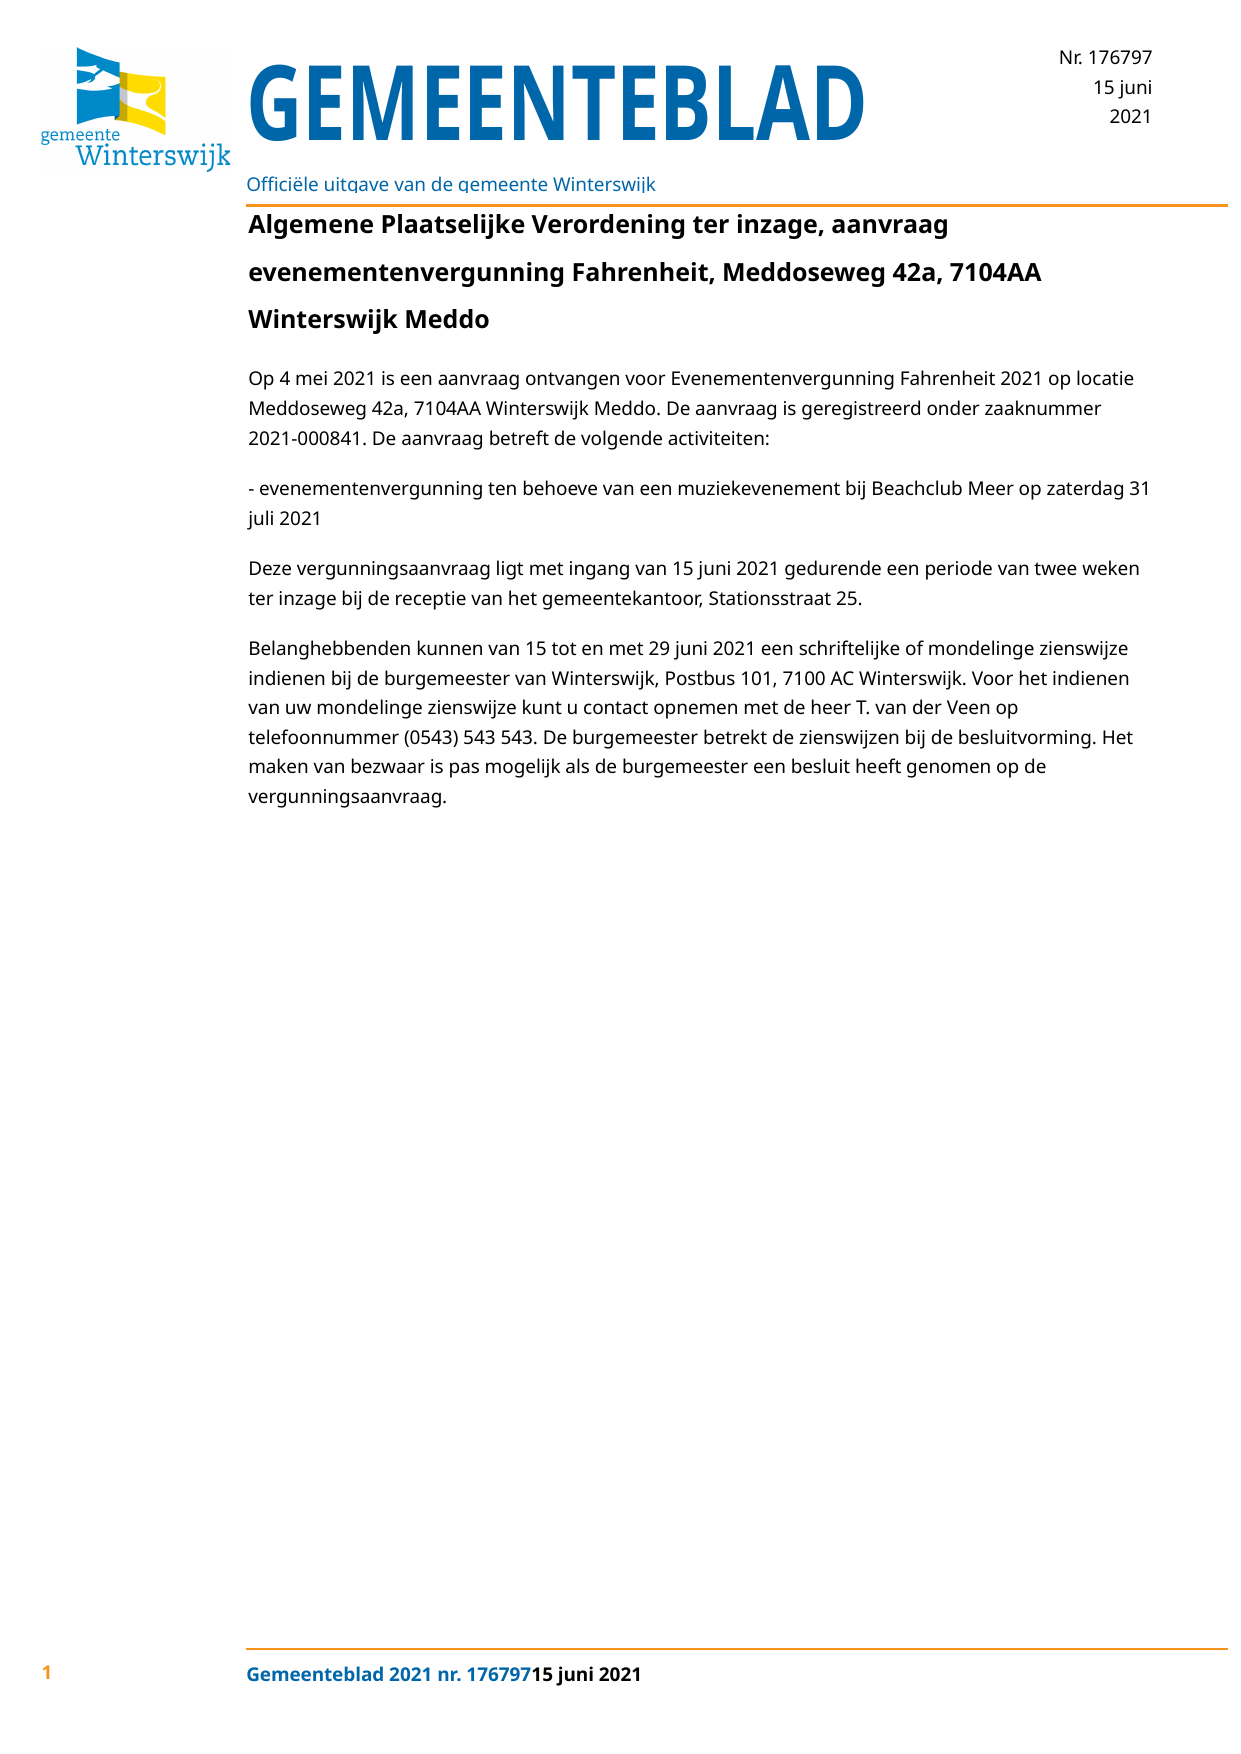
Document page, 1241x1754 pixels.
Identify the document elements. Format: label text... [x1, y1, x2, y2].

text Deze vergunningsaanvraag ligt met ingang van 15 juni 2021 gedurende een periode van twee weken ter inzage bij de receptie van het gemeentekantoor, Stationsstraat 25. [248, 555, 1152, 610]
text Algemene Plaatselijke Verordening ter inzage, aanvraag evenementenvergunning Fahrenheit, Meddoseweg 42a, 7104AA Winterswijk Meddo [248, 207, 1152, 336]
picture [41, 47, 231, 172]
text Belanghebbenden kunnen van 15 tot en met 29 juni 2021 een schriftelijke of mondelinge zienswijze indienen bij de burgemeester van Winterswijk, Postbus 101, 7100 AC Winterswijk. Voor het indienen van uw mondelinge zienswijze kunt u contact opnemen met de heer T. van der Veen op telefoonnummer (0543) 543 543. De burgemeester betrekt de zienswijzen bij de besluitvorming. Het maken van bezwaar is pas mogelijk als de burgemeester een besluit heeft genomen op de vergunningsaanvraag. [248, 635, 1152, 809]
text - evenementenvergunning ten behoeve van een muziekevenement bij Beachclub Meer op zaterdag 31 juli 2021 [248, 475, 1152, 530]
picture [225, 153, 231, 162]
text Op 4 mei 2021 is een aanvraag ontvangen voor Evenementenvergunning Fahrenheit 2021 op locatie Meddoseweg 42a, 7104AA Winterswijk Meddo. De aanvraag is geregistreerd onder zaaknummer 2021-000841. De aanvraag betreft de volgende activiteiten: [248, 366, 1152, 450]
